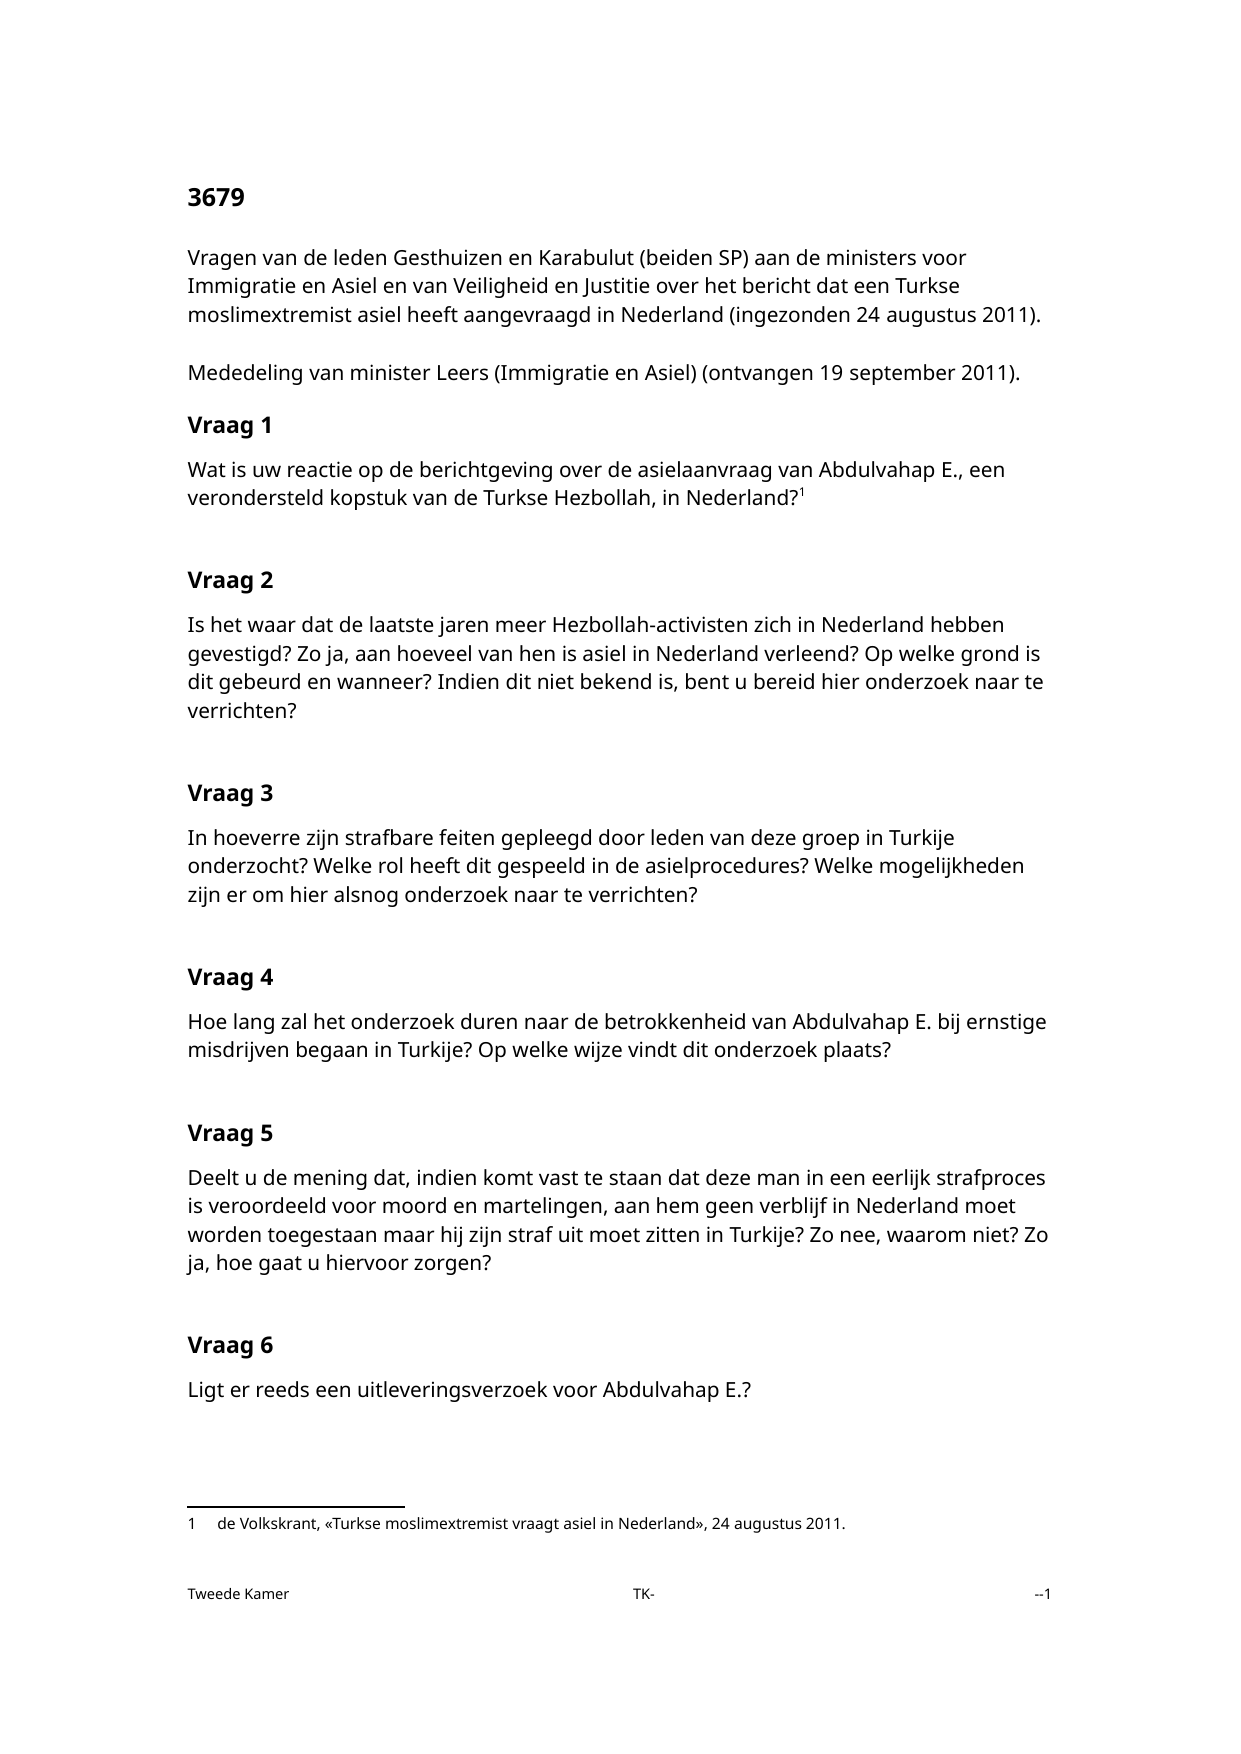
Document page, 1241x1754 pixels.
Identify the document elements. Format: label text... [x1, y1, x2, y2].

text Ligt er reeds een uitleveringsverzoek voor Abdulvahap E.? [187, 1375, 1053, 1404]
text Is het waar dat de laatste jaren meer Hezbollah-activisten zich in Nederland hebben gevestigd? Zo ja, aan hoeveel van hen is asiel in Nederland verleend? Op welke grond is dit gebeurd en wanneer? Indien dit niet bekend is, bent u bereid hier onderzoek naar te verrichten? [187, 611, 1053, 724]
text Deelt u de mening dat, indien komt vast te staan dat deze man in een eerlijk strafproces is veroordeeld voor moord en martelingen, aan hem geen verblijf in Nederland moet worden toegestaan maar hij zijn straf uit moet zitten in Turkije? Zo nee, waarom niet? Zo ja, hoe gaat u hiervoor zorgen? [187, 1163, 1053, 1277]
subtitle Vraag 1 [187, 409, 1053, 440]
text de Volkskrant, «Turkse moslimextremist vraagt asiel in Nederland», 24 augustus 2011. [187, 1506, 1053, 1534]
subtitle Vraag 5 [187, 1117, 1053, 1148]
text Vragen van de leden Gesthuizen en Karabulut (beiden SP) aan de ministers voor Immigratie en Asiel en van Veiligheid en Justitie over het bericht dat een Turkse moslimextremist asiel heeft aangevraagd in Nederland (ingezonden 24 augustus 2011). [187, 243, 1053, 328]
subtitle Vraag 4 [187, 961, 1053, 992]
text In hoeverre zijn strafbare feiten gepleegd door leden van deze groep in Turkije onderzocht? Welke rol heeft dit gespeeld in de asielprocedures? Welke mogelijkheden zijn er om hier alsnog onderzoek naar te verrichten? [187, 823, 1053, 908]
text Wat is uw reactie op de berichtgeving over de asielaanvraag van Abdulvahap E., een verondersteld kopstuk van de Turkse Hezbollah, in Nederland? [187, 455, 1053, 512]
text 3679 [187, 179, 1053, 213]
subtitle Vraag 2 [187, 564, 1053, 596]
subtitle Vraag 6 [187, 1329, 1053, 1360]
subtitle Vraag 3 [187, 777, 1053, 808]
text Hoe lang zal het onderzoek duren naar de betrokkenheid van Abdulvahap E. bij ernstige misdrijven begaan in Turkije? Op welke wijze vindt dit onderzoek plaats? [187, 1007, 1053, 1064]
text Mededeling van minister Leers (Immigratie en Asiel) (ontvangen 19 september 2011). [187, 358, 1053, 386]
